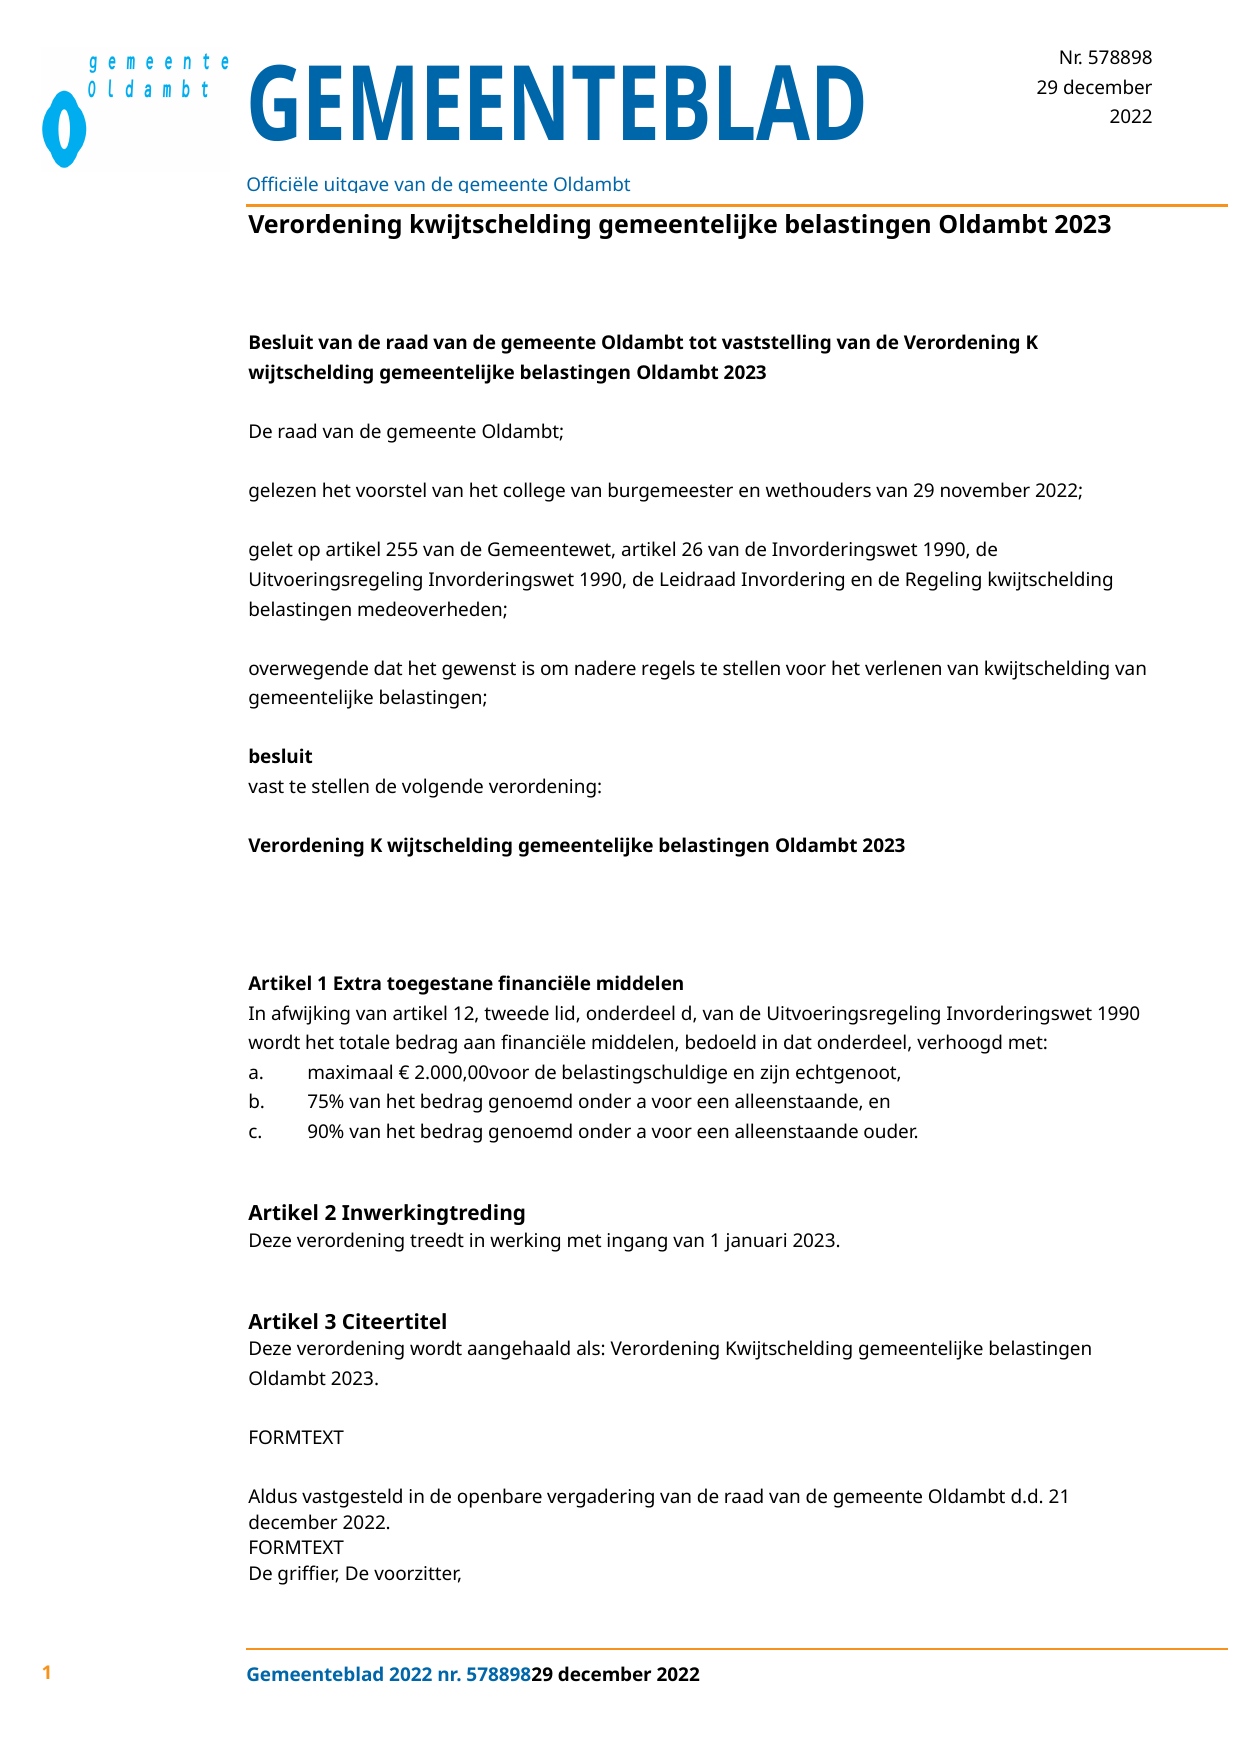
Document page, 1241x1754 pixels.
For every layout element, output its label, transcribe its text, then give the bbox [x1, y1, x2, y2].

text Aldus vastgesteld in de openbare vergadering van de raad van de gemeente Oldambt d.d. 21 december 2022. [248, 1483, 1152, 1534]
list 75% van het bedrag genoemd onder a voor een alleenstaande, en [248, 1089, 1152, 1114]
picture [41, 47, 231, 172]
text Verordening K wijtschelding gemeentelijke belastingen Oldambt 2023 [248, 832, 1152, 858]
text Deze verordening wordt aangehaald als: Verordening Kwijtschelding gemeentelijke belastingen Oldambt 2023. [248, 1335, 1152, 1391]
text De raad van de gemeente Oldambt; [248, 418, 1152, 444]
text gelezen het voorstel van het college van burgemeester en wethouders van 29 november 2022; [248, 477, 1152, 503]
text In afwijking van artikel 12, tweede lid, onderdeel d, van de Uitvoeringsregeling Invorderingswet 1990 wordt het totale bedrag aan financiële middelen, bedoeld in dat onderdeel, verhoogd met: [248, 1000, 1152, 1055]
text Deze verordening treedt in werking met ingang van 1 januari 2023. [248, 1227, 1152, 1252]
text besluit [248, 744, 1152, 769]
text FORMTEXT [248, 1424, 1152, 1450]
text overwegende dat het gewenst is om nadere regels te stellen voor het verlenen van kwijtschelding van gemeentelijke belastingen; [248, 655, 1152, 710]
text Besluit van de raad van de gemeente Oldambt tot vaststelling van de Verordening K wijtschelding gemeentelijke belastingen Oldambt 2023 [248, 329, 1152, 385]
text Artikel 2 Inwerkingtreding [248, 1198, 1152, 1227]
text Verordening kwijtschelding gemeentelijke belastingen Oldambt 2023 [248, 207, 1152, 241]
text De griffier, De voorzitter, [248, 1560, 1152, 1586]
list maximaal € 2.000,00voor de belastingschuldige en zijn echtgenoot, [248, 1059, 1152, 1085]
text vast te stellen de volgende verordening: [248, 773, 1152, 799]
text FORMTEXT [248, 1534, 1152, 1560]
text Artikel 3 Citeertitel [248, 1307, 1152, 1335]
text Artikel 1 Extra toegestane financiële middelen [248, 970, 1152, 996]
list 90% van het bedrag genoemd onder a voor een alleenstaande ouder. [248, 1118, 1152, 1144]
text gelet op artikel 255 van de Gemeentewet, artikel 26 van de Invorderingswet 1990, de Uitvoeringsregeling Invorderingswet 1990, de Leidraad Invordering en de Regeling kwijtschelding belastingen medeoverheden; [248, 537, 1152, 621]
